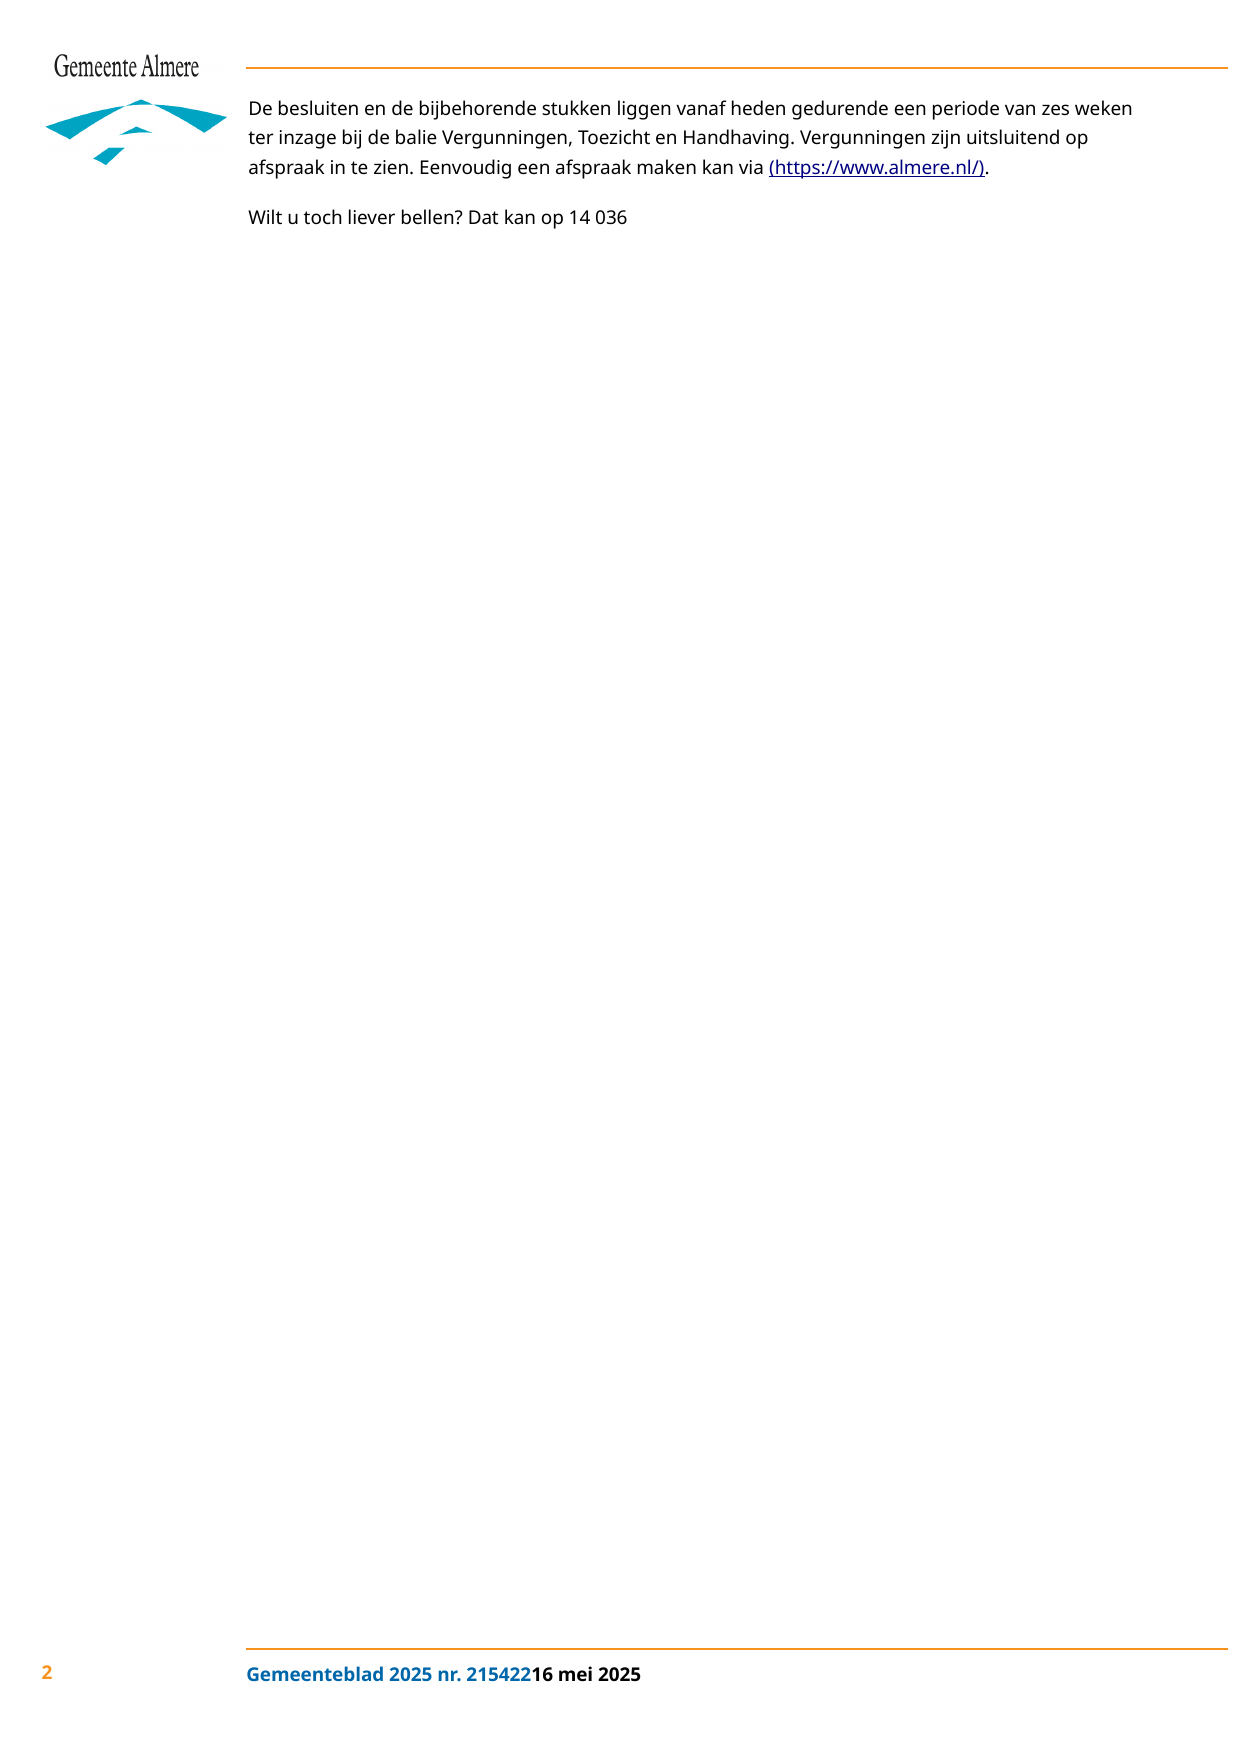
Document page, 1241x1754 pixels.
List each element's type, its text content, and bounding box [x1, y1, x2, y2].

text De besluiten en de bijbehorende stukken liggen vanaf heden gedurende een periode van zes weken ter inzage bij de balie Vergunningen, Toezicht en Handhaving. Vergunningen zijn uitsluitend op afspraak in te zien. Eenvoudig een afspraak maken kan via (https://www.almere.nl/). [248, 95, 1152, 180]
picture [41, 47, 231, 172]
text Wilt u toch liever bellen? Dat kan op 14 036 [248, 204, 1152, 230]
